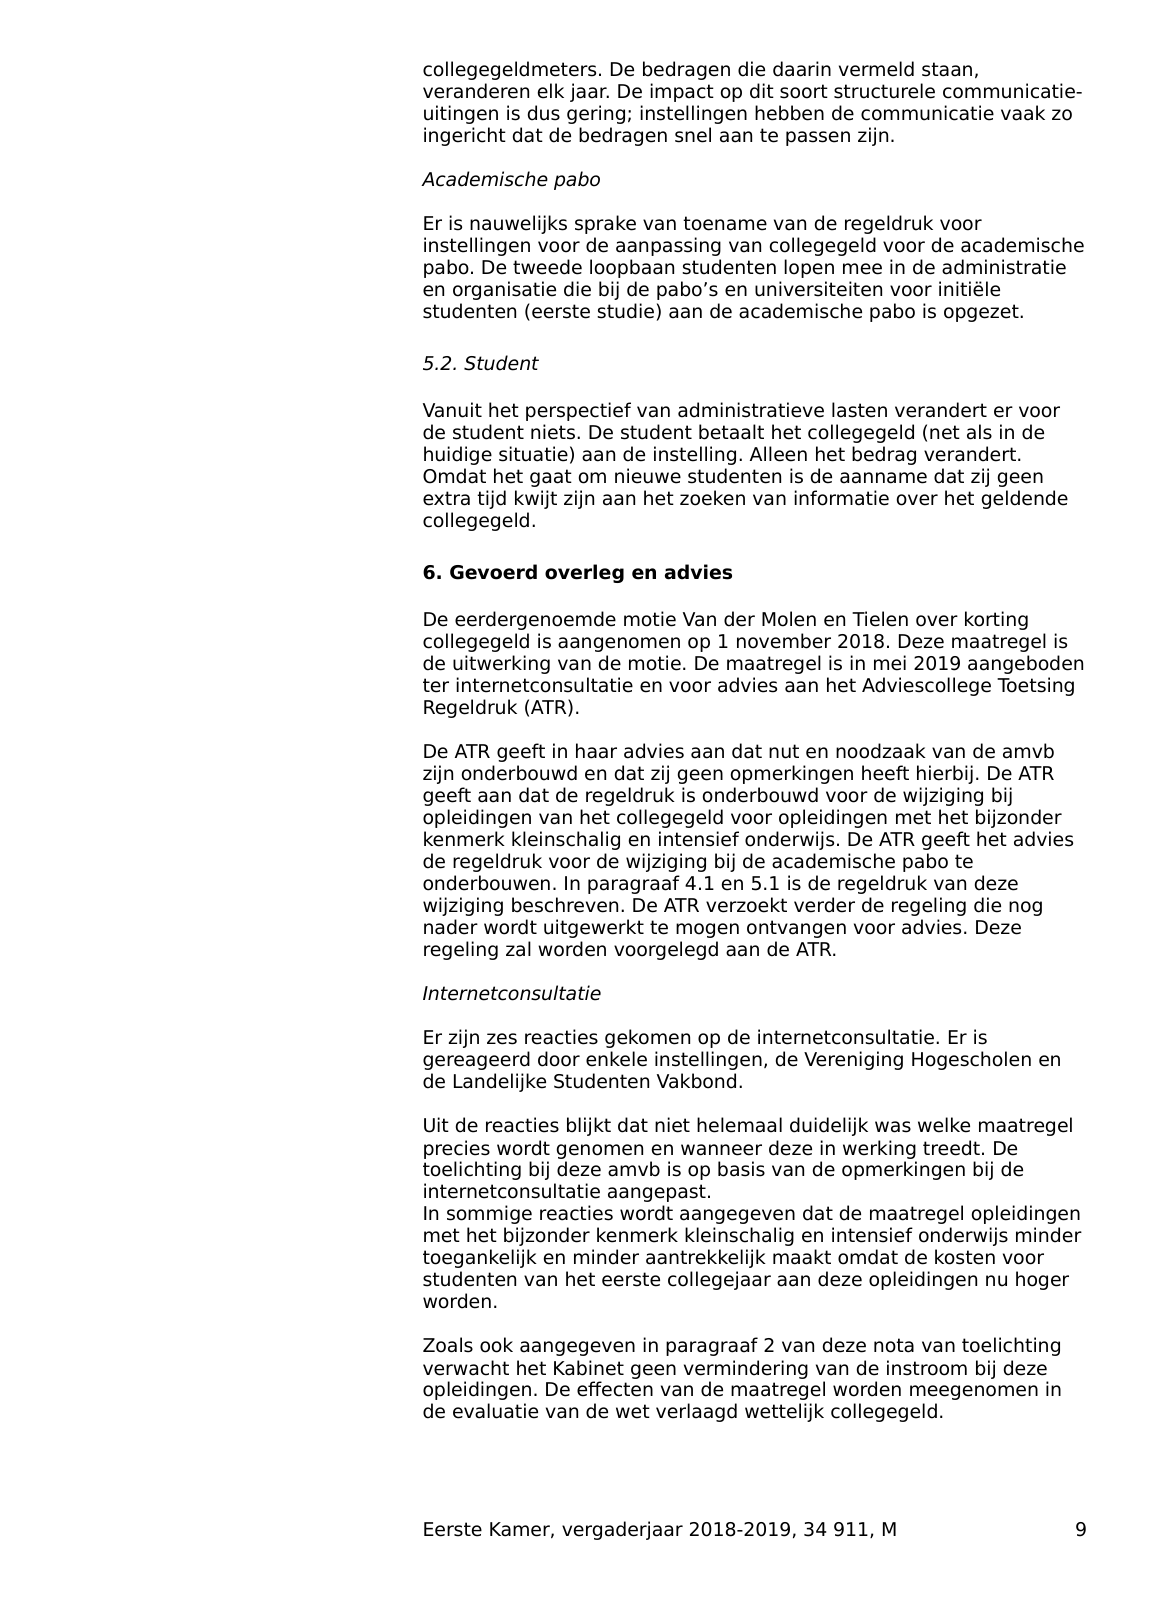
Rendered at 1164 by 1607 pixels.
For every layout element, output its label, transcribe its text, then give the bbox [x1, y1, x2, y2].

text De eerdergenoemde motie Van der Molen en Tielen over korting collegegeld is aangenomen op 1 november 2018. Deze maatregel is de uitwerking van de motie. De maatregel is in mei 2019 aangeboden ter internetconsultatie en voor advies aan het Adviescollege Toetsing Regeldruk (ATR). [422, 609, 1087, 719]
text collegegeldmeters. De bedragen die daarin vermeld staan, veranderen elk jaar. De impact op dit soort structurele communicatie-uitingen is dus gering; instellingen hebben de communicatie vaak zo ingericht dat de bedragen snel aan te passen zijn. [422, 59, 1087, 147]
text In sommige reacties wordt aangegeven dat de maatregel opleidingen met het bijzonder kenmerk kleinschalig en intensief onderwijs minder toegankelijk en minder aantrekkelijk maakt omdat de kosten voor studenten van het eerste collegejaar aan deze opleidingen nu hoger worden. [422, 1203, 1087, 1313]
text De ATR geeft in haar advies aan dat nut en noodzaak van de amvb zijn onderbouwd en dat zij geen opmerkingen heeft hierbij. De ATR geeft aan dat de regeldruk is onderbouwd voor de wijziging bij opleidingen van het collegegeld voor opleidingen met het bijzonder kenmerk kleinschalig en intensief onderwijs. De ATR geeft het advies de regeldruk voor de wijziging bij de academische pabo te onderbouwen. In paragraaf 4.1 en 5.1 is de regeldruk van deze wijziging beschreven. De ATR verzoekt verder de regeling die nog nader wordt uitgewerkt te mogen ontvangen voor advies. Deze regeling zal worden voorgelegd aan de ATR. [422, 741, 1087, 961]
text Vanuit het perspectief van administratieve lasten verandert er voor de student niets. De student betaalt het collegegeld (net als in de huidige situatie) aan de instelling. Alleen het bedrag verandert. Omdat het gaat om nieuwe studenten is de aanname dat zij geen extra tijd kwijt zijn aan het zoeken van informatie over het geldende collegegeld. [422, 400, 1087, 532]
text Zoals ook aangegeven in paragraaf 2 van deze nota van toelichting verwacht het Kabinet geen vermindering van de instroom bij deze opleidingen. De effecten van de maatregel worden meegenomen in de evaluatie van de wet verlaagd wettelijk collegegeld. [422, 1335, 1087, 1423]
subtitle Internetconsultatie [422, 983, 1087, 1005]
subtitle 6. Gevoerd overleg en advies [422, 562, 1087, 584]
subtitle 5.2. Student [422, 353, 1087, 375]
text Uit de reacties blijkt dat niet helemaal duidelijk was welke maatregel precies wordt genomen en wanneer deze in werking treedt. De toelichting bij deze amvb is op basis van de opmerkingen bij de internetconsultatie aangepast. [422, 1115, 1087, 1203]
text Er is nauwelijks sprake van toename van de regeldruk voor instellingen voor de aanpassing van collegegeld voor de academische pabo. De tweede loopbaan studenten lopen mee in de administratie en organisatie die bij de pabo’s en universiteiten voor initiële studenten (eerste studie) aan de academische pabo is opgezet. [422, 213, 1087, 323]
text Er zijn zes reacties gekomen op de internetconsultatie. Er is gereageerd door enkele instellingen, de Vereniging Hogescholen en de Landelijke Studenten Vakbond. [422, 1027, 1087, 1093]
subtitle Academische pabo [422, 169, 1087, 191]
